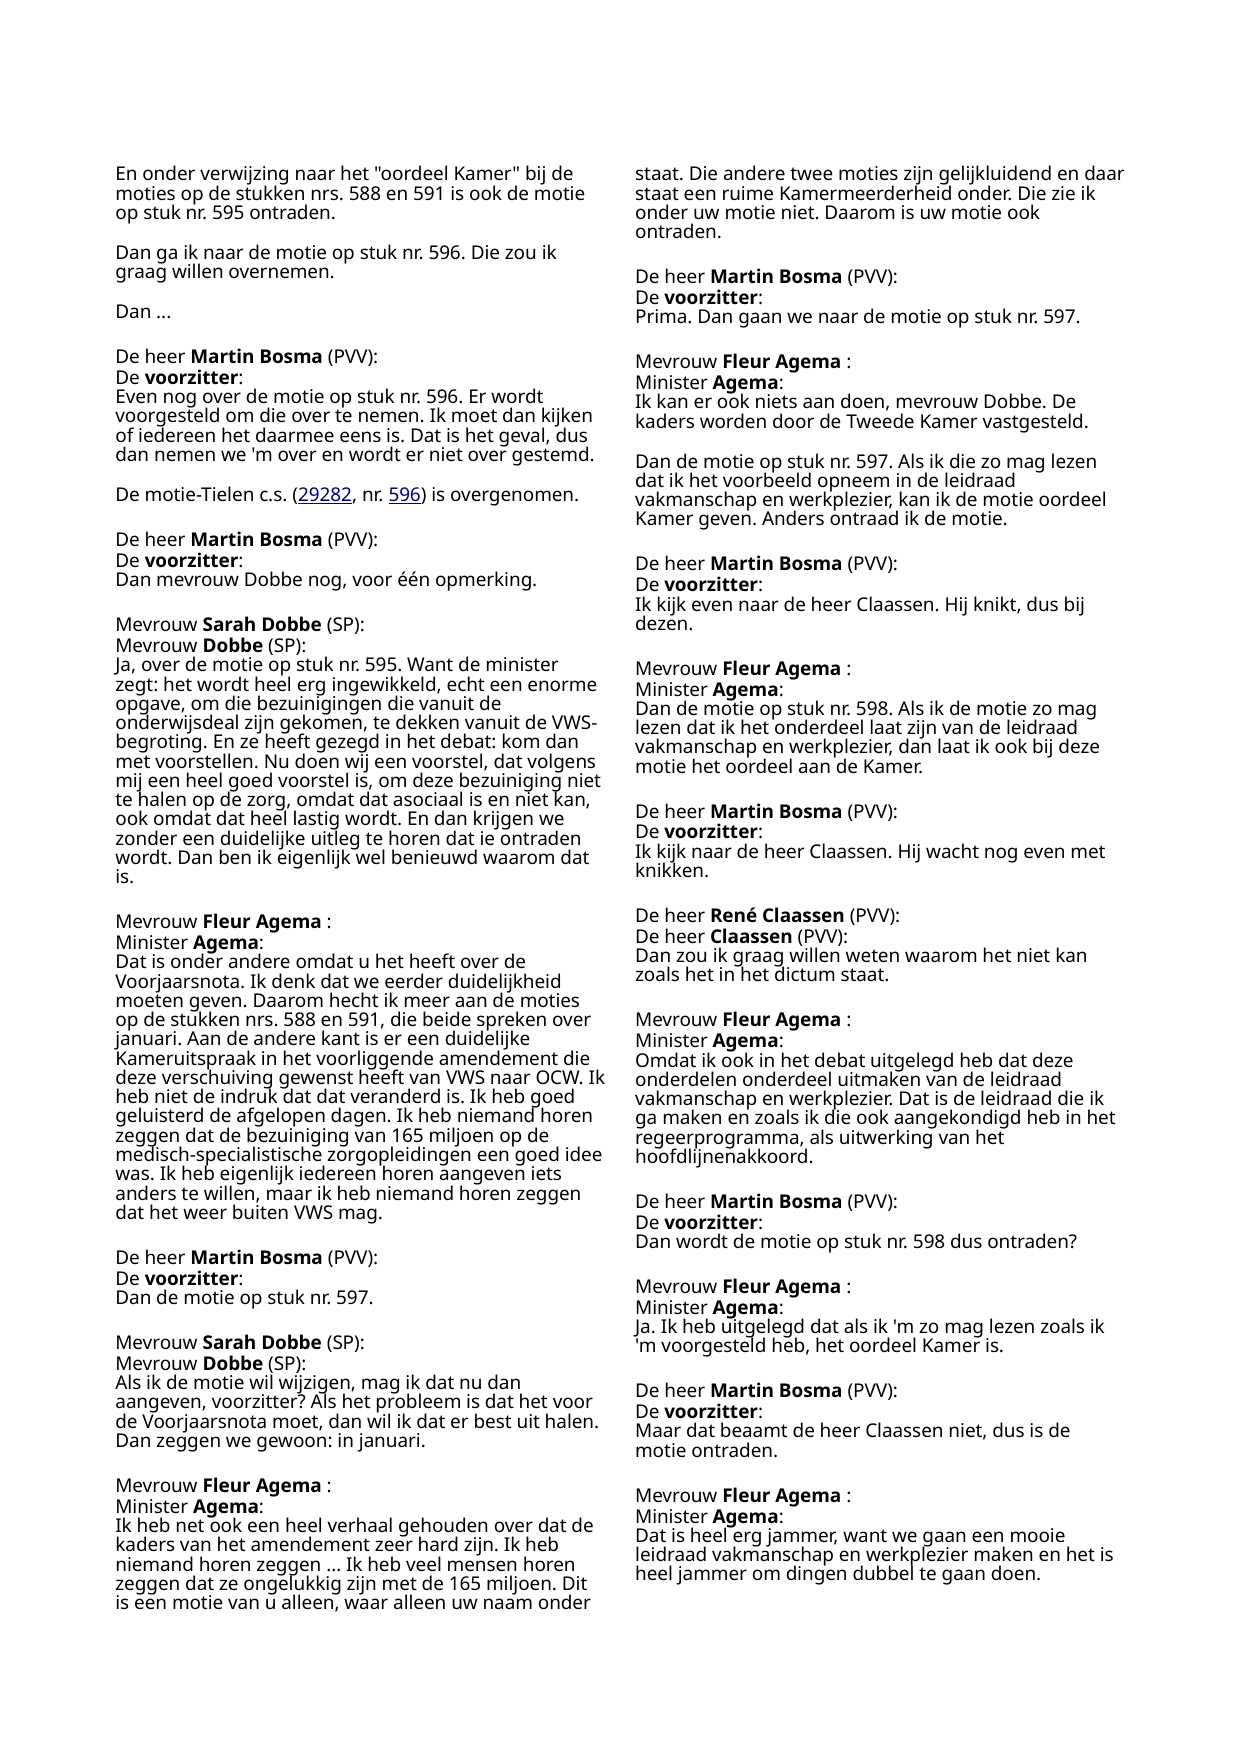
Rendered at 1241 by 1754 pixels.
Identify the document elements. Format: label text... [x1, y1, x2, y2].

text Minister Agema: [635, 1508, 1125, 1527]
text Mevrouw Sarah Dobbe (SP): [115, 1329, 605, 1355]
text Als ik de motie wil wijzigen, mag ik dat nu dan aangeven, voorzitter? Als het probleem is dat het voor de Voorjaarsnota moet, dan wil ik dat er best uit halen. Dan zeggen we gewoon: in januari. [115, 1374, 605, 1451]
text En onder verwijzing naar het "oordeel Kamer" bij de moties op de stukken nrs. 588 en 591 is ook de motie op stuk nr. 595 ontraden. [115, 165, 605, 223]
text Even nog over de motie op stuk nr. 596. Er wordt voorgesteld om die over te nemen. Ik moet dan kijken of iedereen het daarmee eens is. Dat is het geval, dus dan nemen we 'm over en wordt er niet over gestemd. [115, 388, 605, 465]
text Dan ga ik naar de motie op stuk nr. 596. Die zou ik graag willen overnemen. [115, 244, 605, 282]
text Minister Agema: [635, 1299, 1125, 1318]
text Ik kijk naar de heer Claassen. Hij wacht nog even met knikken. [635, 843, 1125, 881]
text Minister Agema: [635, 374, 1125, 393]
text De voorzitter: [635, 576, 1125, 596]
text Dan de motie op stuk nr. 597. Als ik die zo mag lezen dat ik het voorbeeld opneem in de leidraad vakmanschap en werkplezier, kan ik de motie oordeel Kamer geven. Anders ontraad ik de motie. [635, 453, 1125, 530]
text Mevrouw Fleur Agema : [635, 348, 1125, 374]
text De motie-Tielen c.s. (29282, nr. 596) is overgenomen. [115, 486, 605, 505]
text Ja, over de motie op stuk nr. 595. Want de minister zegt: het wordt heel erg ingewikkeld, echt een enorme opgave, om die bezuinigingen die vanuit de onderwijsdeal zijn gekomen, te dekken vanuit de VWS-begroting. En ze heeft gezegd in het debat: kom dan met voorstellen. Nu doen wij een voorstel, dat volgens mij een heel goed voorstel is, om deze bezuiniging niet te halen op de zorg, omdat dat asociaal is en niet kan, ook omdat dat heel lastig wordt. En dan krijgen we zonder een duidelijke uitleg te horen dat ie ontraden wordt. Dan ben ik eigenlijk wel benieuwd waarom dat is. [115, 656, 605, 887]
text Mevrouw Fleur Agema : [115, 908, 605, 934]
text De voorzitter: [635, 1403, 1125, 1422]
text Maar dat beaamt de heer Claassen niet, dus is de motie ontraden. [635, 1422, 1125, 1461]
text Minister Agema: [115, 1498, 605, 1517]
text Dan ... [115, 303, 605, 322]
text De heer Martin Bosma (PVV): [635, 1377, 1125, 1403]
text Minister Agema: [635, 1032, 1125, 1052]
text staat. Die andere twee moties zijn gelijkluidend en daar staat een ruime Kamermeerderheid onder. Die zie ik onder uw motie niet. Daarom is uw motie ook ontraden. [635, 165, 1125, 242]
text Dat is heel erg jammer, want we gaan een mooie leidraad vakmanschap en werkplezier maken en het is heel jammer om dingen dubbel te gaan doen. [635, 1527, 1125, 1585]
text Ik heb net ook een heel verhaal gehouden over dat de kaders van het amendement zeer hard zijn. Ik heb niemand horen zeggen … Ik heb veel mensen horen zeggen dat ze ongelukkig zijn met de 165 miljoen. Dit is een motie van u alleen, waar alleen uw naam onder [115, 1517, 605, 1613]
text Mevrouw Fleur Agema : [635, 655, 1125, 681]
text De voorzitter: [115, 1270, 605, 1289]
text Minister Agema: [115, 934, 605, 953]
text Mevrouw Dobbe (SP): [115, 1355, 605, 1374]
text De voorzitter: [635, 1214, 1125, 1233]
text Mevrouw Fleur Agema : [635, 1482, 1125, 1508]
text De heer René Claassen (PVV): [635, 902, 1125, 928]
text Omdat ik ook in het debat uitgelegd heb dat deze onderdelen onderdeel uitmaken van de leidraad vakmanschap en werkplezier. Dat is de leidraad die ik ga maken en zoals ik die ook aangekondigd heb in het regeerprogramma, als uitwerking van het hoofdlijnenakkoord. [635, 1052, 1125, 1167]
text Mevrouw Fleur Agema : [115, 1472, 605, 1498]
text De heer Martin Bosma (PVV): [115, 526, 605, 552]
text Dan de motie op stuk nr. 597. [115, 1289, 605, 1308]
text Dan zou ik graag willen weten waarom het niet kan zoals het in het dictum staat. [635, 947, 1125, 986]
text Ik kijk even naar de heer Claassen. Hij knikt, dus bij dezen. [635, 596, 1125, 634]
text Ja. Ik heb uitgelegd dat als ik 'm zo mag lezen zoals ik 'm voorgesteld heb, het oordeel Kamer is. [635, 1318, 1125, 1357]
text De voorzitter: [635, 823, 1125, 843]
text De heer Martin Bosma (PVV): [635, 1188, 1125, 1214]
text Mevrouw Fleur Agema : [635, 1007, 1125, 1032]
text De heer Martin Bosma (PVV): [635, 551, 1125, 576]
text Dan mevrouw Dobbe nog, voor één opmerking. [115, 571, 605, 590]
text Mevrouw Dobbe (SP): [115, 637, 605, 656]
text De voorzitter: [115, 369, 605, 388]
text Mevrouw Sarah Dobbe (SP): [115, 611, 605, 637]
text Dat is onder andere omdat u het heeft over de Voorjaarsnota. Ik denk dat we eerder duidelijkheid moeten geven. Daarom hecht ik meer aan de moties op de stukken nrs. 588 en 591, die beide spreken over januari. Aan de andere kant is er een duidelijke Kameruitspraak in het voorliggende amendement die deze verschuiving gewenst heeft van VWS naar OCW. Ik heb niet de indruk dat dat veranderd is. Ik heb goed geluisterd de afgelopen dagen. Ik heb niemand horen zeggen dat de bezuiniging van 165 miljoen op de medisch-specialistische zorgopleidingen een goed idee was. Ik heb eigenlijk iedereen horen aangeven iets anders te willen, maar ik heb niemand horen zeggen dat het weer buiten VWS mag. [115, 953, 605, 1223]
text Mevrouw Fleur Agema : [635, 1273, 1125, 1299]
text Dan de motie op stuk nr. 598. Als ik de motie zo mag lezen dat ik het onderdeel laat zijn van de leidraad vakmanschap en werkplezier, dan laat ik ook bij deze motie het oordeel aan de Kamer. [635, 700, 1125, 777]
text De heer Martin Bosma (PVV): [635, 263, 1125, 289]
text De heer Martin Bosma (PVV): [115, 1244, 605, 1270]
text De voorzitter: [635, 289, 1125, 308]
text Prima. Dan gaan we naar de motie op stuk nr. 597. [635, 308, 1125, 327]
text De heer Martin Bosma (PVV): [115, 343, 605, 369]
text Minister Agema: [635, 681, 1125, 700]
text De voorzitter: [115, 552, 605, 571]
text De heer Martin Bosma (PVV): [635, 798, 1125, 823]
text De heer Claassen (PVV): [635, 928, 1125, 947]
text Dan wordt de motie op stuk nr. 598 dus ontraden? [635, 1233, 1125, 1252]
text Ik kan er ook niets aan doen, mevrouw Dobbe. De kaders worden door de Tweede Kamer vastgesteld. [635, 393, 1125, 432]
